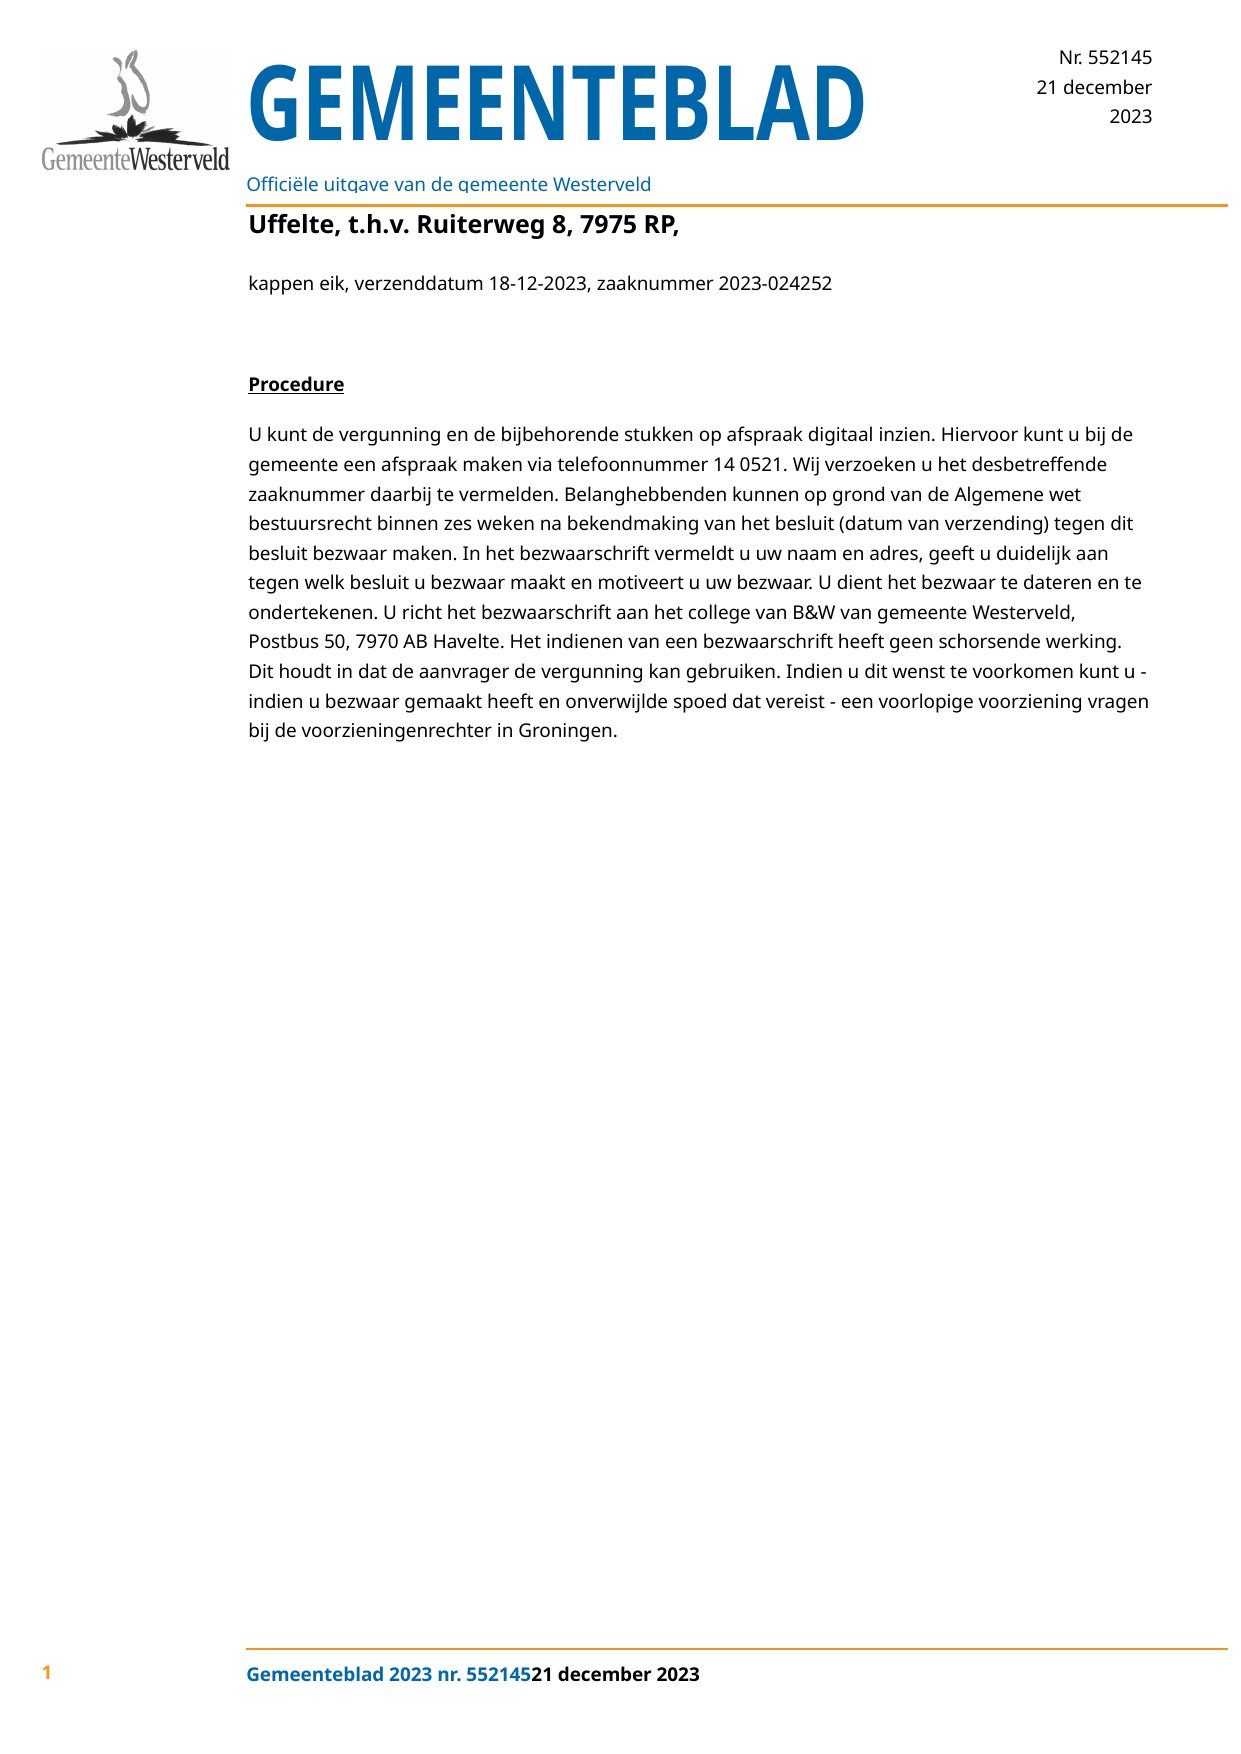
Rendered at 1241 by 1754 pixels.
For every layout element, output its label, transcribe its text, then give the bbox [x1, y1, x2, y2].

text Procedure [248, 371, 1152, 397]
picture [41, 47, 231, 172]
text Uffelte, t.h.v. Ruiterweg 8, 7975 RP, [248, 207, 1152, 241]
text kappen eik, verzenddatum 18-12-2023, zaaknummer 2023-024252 [248, 270, 1152, 296]
text U kunt de vergunning en de bijbehorende stukken op afspraak digitaal inzien. Hiervoor kunt u bij de gemeente een afspraak maken via telefoonnummer 14 0521. Wij verzoeken u het desbetreffende zaaknummer daarbij te vermelden. Belanghebbenden kunnen op grond van de Algemene wet bestuursrecht binnen zes weken na bekendmaking van het besluit (datum van verzending) tegen dit besluit bezwaar maken. In het bezwaarschrift vermeldt u uw naam en adres, geeft u duidelijk aan tegen welk besluit u bezwaar maakt en motiveert u uw bezwaar. U dient het bezwaar te dateren en te ondertekenen. U richt het bezwaarschrift aan het college van B&W van gemeente Westerveld, Postbus 50, 7970 AB Havelte. Het indienen van een bezwaarschrift heeft geen schorsende werking. Dit houdt in dat de aanvrager de vergunning kan gebruiken. Indien u dit wenst te voorkomen kunt u - indien u bezwaar gemaakt heeft en onverwijlde spoed dat vereist - een voorlopige voorziening vragen bij de voorzieningenrechter in Groningen. [248, 422, 1152, 743]
